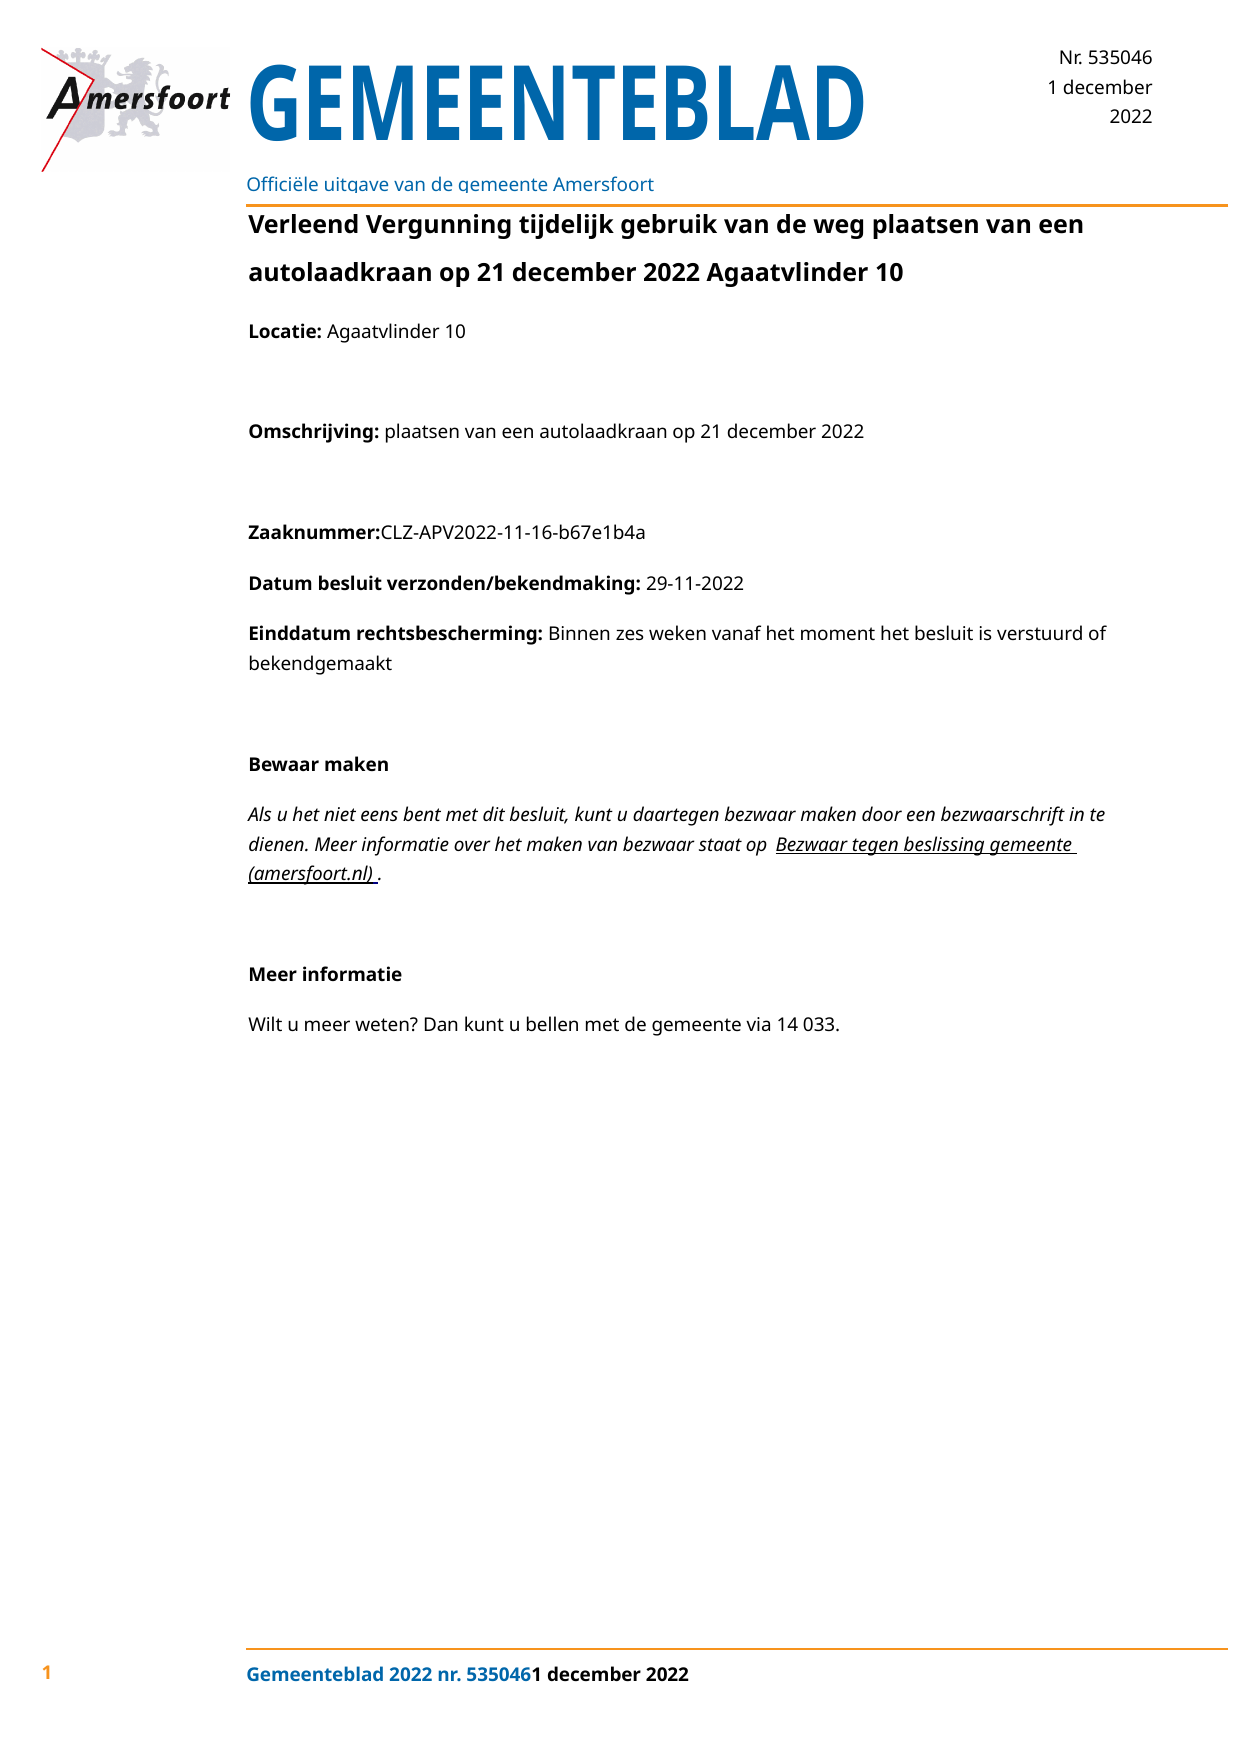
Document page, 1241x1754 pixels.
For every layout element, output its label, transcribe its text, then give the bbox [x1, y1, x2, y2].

text Wilt u meer weten? Dan kunt u bellen met de gemeente via 14 033. [248, 1012, 1152, 1037]
text Einddatum rechtsbescherming: Binnen zes weken vanaf het moment het besluit is verstuurd of bekendgemaakt [248, 620, 1152, 676]
text Als u het niet eens bent met dit besluit, kunt u daartegen bezwaar maken door een bezwaarschrift in te dienen. Meer informatie over het maken van bezwaar staat op Bezwaar tegen beslissing gemeente (amersfoort.nl) . [248, 801, 1152, 886]
picture [41, 47, 231, 172]
text Datum besluit verzonden/bekendmaking: 29-11-2022 [248, 570, 1152, 596]
text Omschrijving: plaatsen van een autolaadkraan op 21 december 2022 [248, 419, 1152, 444]
text Zaaknummer:CLZ-APV2022-11-16-b67e1b4a [248, 519, 1152, 545]
text Bewaar maken [248, 751, 1152, 777]
text Meer informatie [248, 961, 1152, 987]
text Verleend Vergunning tijdelijk gebruik van de weg plaatsen van een autolaadkraan op 21 december 2022 Agaatvlinder 10 [248, 207, 1152, 288]
text Locatie: Agaatvlinder 10 [248, 318, 1152, 344]
